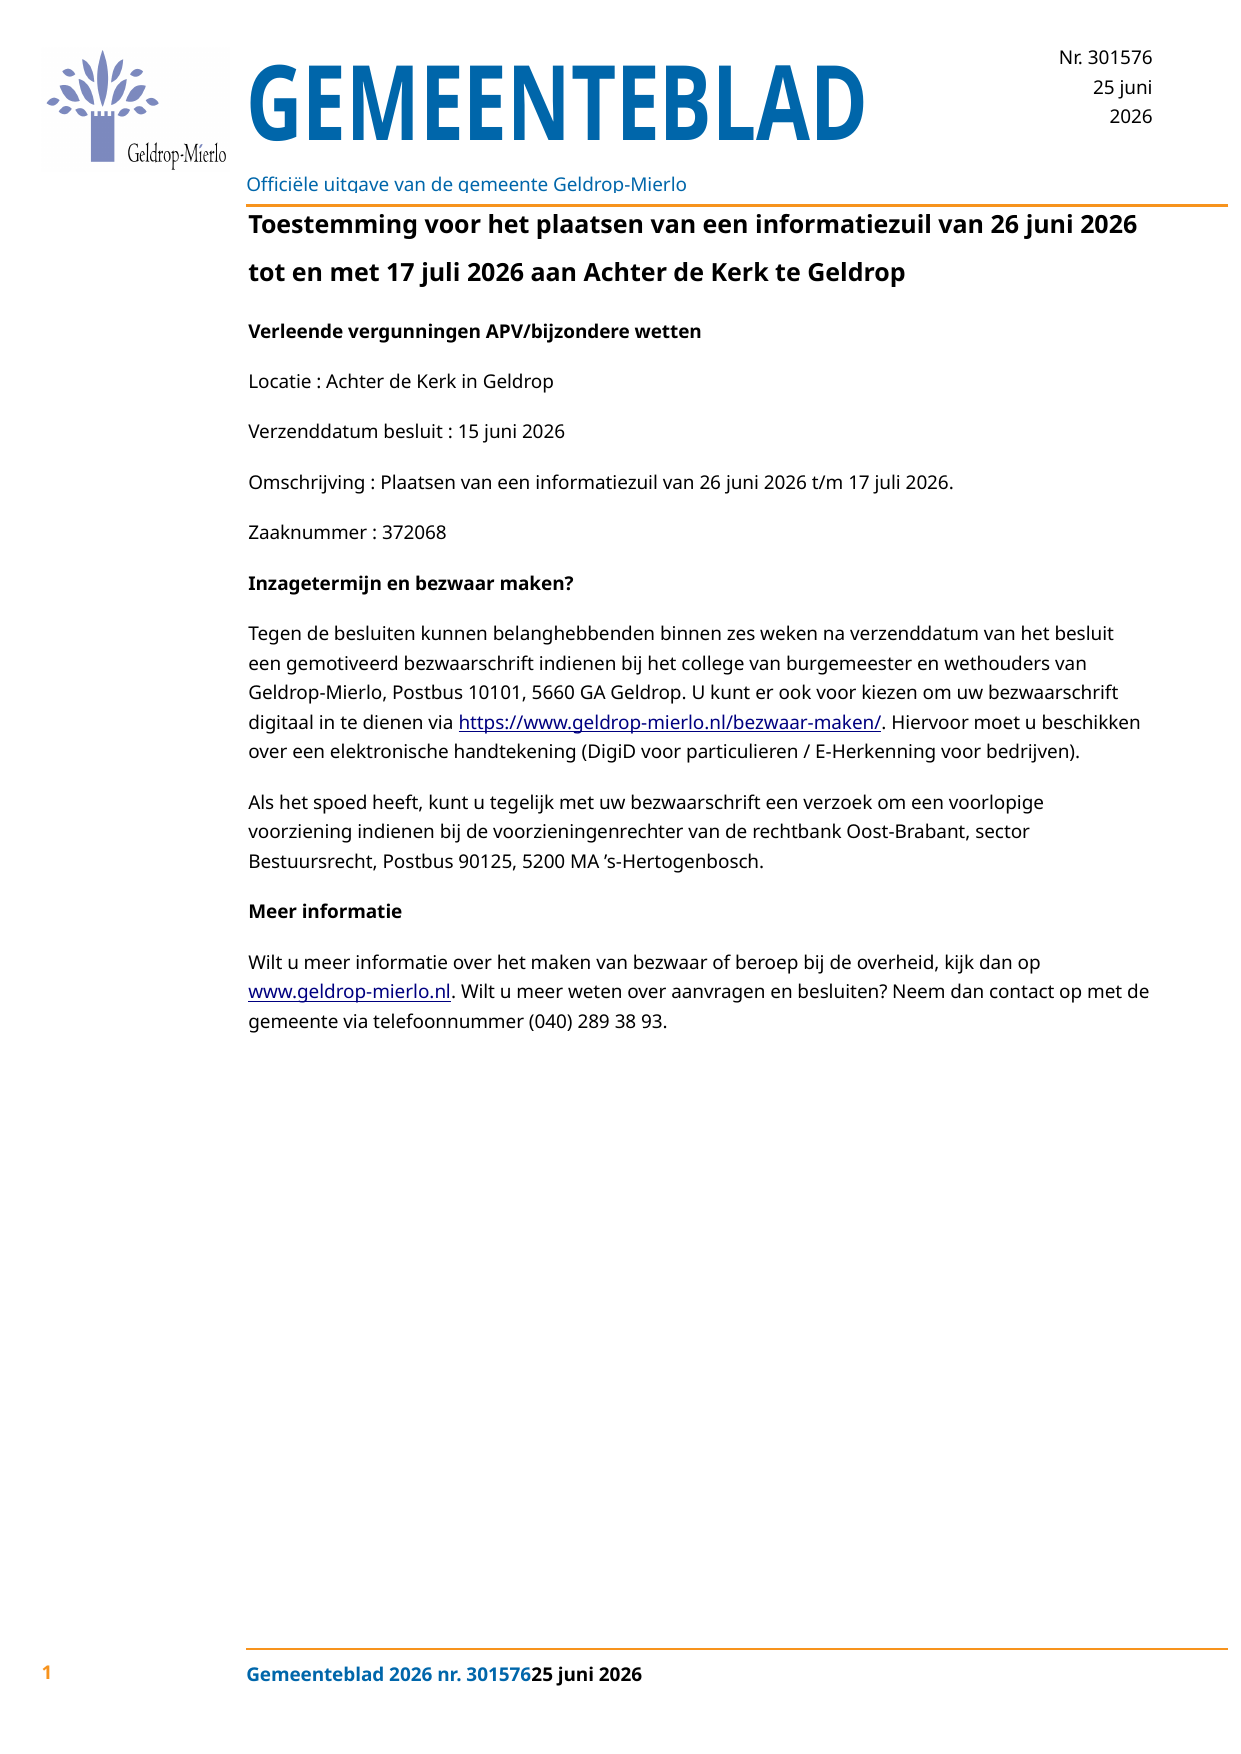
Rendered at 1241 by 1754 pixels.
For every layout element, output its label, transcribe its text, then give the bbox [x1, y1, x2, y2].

text Verleende vergunningen APV/bijzondere wetten [248, 318, 1152, 344]
text Verzenddatum besluit : 15 juni 2026 [248, 419, 1152, 444]
text Toestemming voor het plaatsen van een informatiezuil van 26 juni 2026 tot en met 17 juli 2026 aan Achter de Kerk te Geldrop [248, 207, 1152, 288]
text Wilt u meer informatie over het maken van bezwaar of beroep bij de overheid, kijk dan op www.geldrop-mierlo.nl. Wilt u meer weten over aanvragen en besluiten? Neem dan contact op met de gemeente via telefoonnummer (040) 289 38 93. [248, 949, 1152, 1034]
text Locatie : Achter de Kerk in Geldrop [248, 368, 1152, 394]
text Meer informatie [248, 899, 1152, 924]
text Als het spoed heeft, kunt u tegelijk met uw bezwaarschrift een verzoek om een voorlopige voorziening indienen bij de voorzieningenrechter van de rechtbank Oost-Brabant, sector Bestuursrecht, Postbus 90125, 5200 MA ’s-Hertogenbosch. [248, 789, 1152, 874]
text Omschrijving : Plaatsen van een informatiezuil van 26 juni 2026 t/m 17 juli 2026. [248, 469, 1152, 495]
picture [41, 47, 231, 172]
text Zaaknummer : 372068 [248, 519, 1152, 545]
text Tegen de besluiten kunnen belanghebbenden binnen zes weken na verzenddatum van het besluit een gemotiveerd bezwaarschrift indienen bij het college van burgemeester en wethouders van Geldrop-Mierlo, Postbus 10101, 5660 GA Geldrop. U kunt er ook voor kiezen om uw bezwaarschrift digitaal in te dienen via https://www.geldrop-mierlo.nl/bezwaar-maken/. Hiervoor moet u beschikken over een elektronische handtekening (DigiD voor particulieren / E-Herkenning voor bedrijven). [248, 620, 1152, 764]
text Inzagetermijn en bezwaar maken? [248, 570, 1152, 596]
